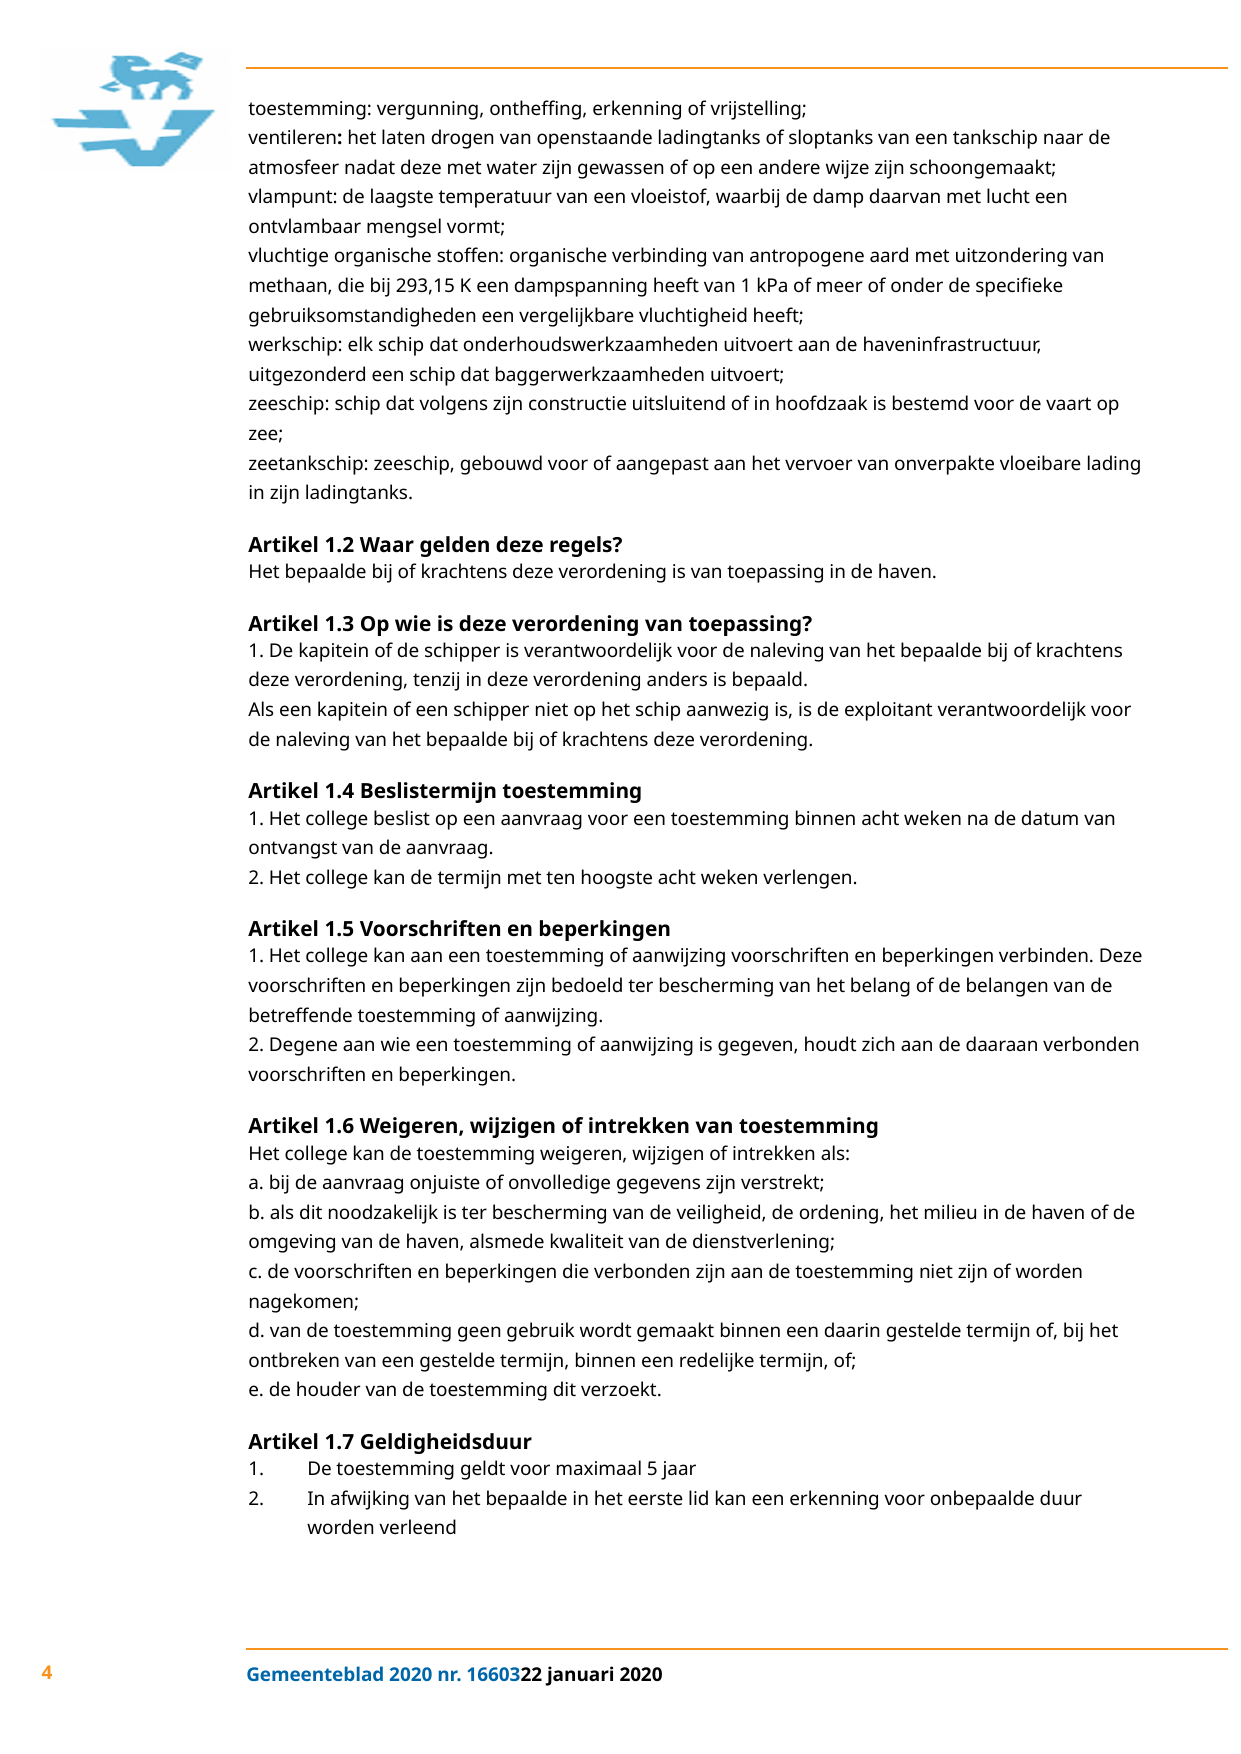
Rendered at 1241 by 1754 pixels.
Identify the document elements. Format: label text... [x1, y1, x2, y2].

list In afwijking van het bepaalde in het eerste lid kan een erkenning voor onbepaalde duur worden verleend [248, 1485, 1152, 1540]
text zeeschip: schip dat volgens zijn constructie uitsluitend of in hoofdzaak is bestemd voor de vaart op zee; [248, 391, 1152, 446]
text d. van de toestemming geen gebruik wordt gemaakt binnen een daarin gestelde termijn of, bij het ontbreken van een gestelde termijn, binnen een redelijke termijn, of; [248, 1317, 1152, 1373]
text 2. Het college kan de termijn met ten hoogste acht weken verlengen. [248, 864, 1152, 889]
text Artikel 1.2 Waar gelden deze regels? [248, 530, 1152, 558]
text c. de voorschriften en beperkingen die verbonden zijn aan de toestemming niet zijn of worden nagekomen; [248, 1258, 1152, 1313]
text e. de houder van de toestemming dit verzoekt. [248, 1377, 1152, 1402]
text Artikel 1.4 Beslistermijn toestemming [248, 776, 1152, 805]
text Artikel 1.6 Weigeren, wijzigen of intrekken van toestemming [248, 1111, 1152, 1140]
text ventileren: het laten drogen van openstaande ladingtanks of sloptanks van een tankschip naar de atmosfeer nadat deze met water zijn gewassen of op een andere wijze zijn schoongemaakt; [248, 124, 1152, 180]
text Het college kan de toestemming weigeren, wijzigen of intrekken als: [248, 1140, 1152, 1166]
text Als een kapitein of een schipper niet op het schip aanwezig is, is de exploitant verantwoordelijk voor de naleving van het bepaalde bij of krachtens deze verordening. [248, 696, 1152, 752]
text a. bij de aanvraag onjuiste of onvolledige gegevens zijn verstrekt; [248, 1169, 1152, 1195]
text zeetankschip: zeeschip, gebouwd voor of aangepast aan het vervoer van onverpakte vloeibare lading in zijn ladingtanks. [248, 450, 1152, 505]
text b. als dit noodzakelijk is ter bescherming van de veiligheid, de ordening, het milieu in de haven of de omgeving van de haven, alsmede kwaliteit van de dienstverlening; [248, 1199, 1152, 1254]
text vlampunt: de laagste temperatuur van een vloeistof, waarbij de damp daarvan met lucht een ontvlambaar mengsel vormt; [248, 183, 1152, 239]
list De toestemming geldt voor maximaal 5 jaar [248, 1455, 1152, 1481]
text 1. Het college kan aan een toestemming of aanwijzing voorschriften en beperkingen verbinden. Deze voorschriften en beperkingen zijn bedoeld ter bescherming van het belang of de belangen van de betreffende toestemming of aanwijzing. [248, 943, 1152, 1028]
text 1. De kapitein of de schipper is verantwoordelijk voor de naleving van het bepaalde bij of krachtens deze verordening, tenzij in deze verordening anders is bepaald. [248, 637, 1152, 692]
text werkschip: elk schip dat onderhoudswerkzaamheden uitvoert aan de haveninfrastructuur, uitgezonderd een schip dat baggerwerkzaamheden uitvoert; [248, 331, 1152, 387]
text Artikel 1.7 Geldigheidsduur [248, 1427, 1152, 1455]
text Het bepaalde bij of krachtens deze verordening is van toepassing in de haven. [248, 558, 1152, 584]
text 1. Het college beslist op een aanvraag voor een toestemming binnen acht weken na de datum van ontvangst van de aanvraag. [248, 805, 1152, 860]
picture [41, 47, 231, 172]
text Artikel 1.3 Op wie is deze verordening van toepassing? [248, 609, 1152, 637]
text Artikel 1.5 Voorschriften en beperkingen [248, 914, 1152, 943]
text 2. Degene aan wie een toestemming of aanwijzing is gegeven, houdt zich aan de daaraan verbonden voorschriften en beperkingen. [248, 1031, 1152, 1087]
text vluchtige organische stoffen: organische verbinding van antropogene aard met uitzondering van methaan, die bij 293,15 K een dampspanning heeft van 1 kPa of meer of onder de specifieke gebruiksomstandigheden een vergelijkbare vluchtigheid heeft; [248, 243, 1152, 328]
text toestemming: vergunning, ontheffing, erkenning of vrijstelling; [248, 95, 1152, 121]
